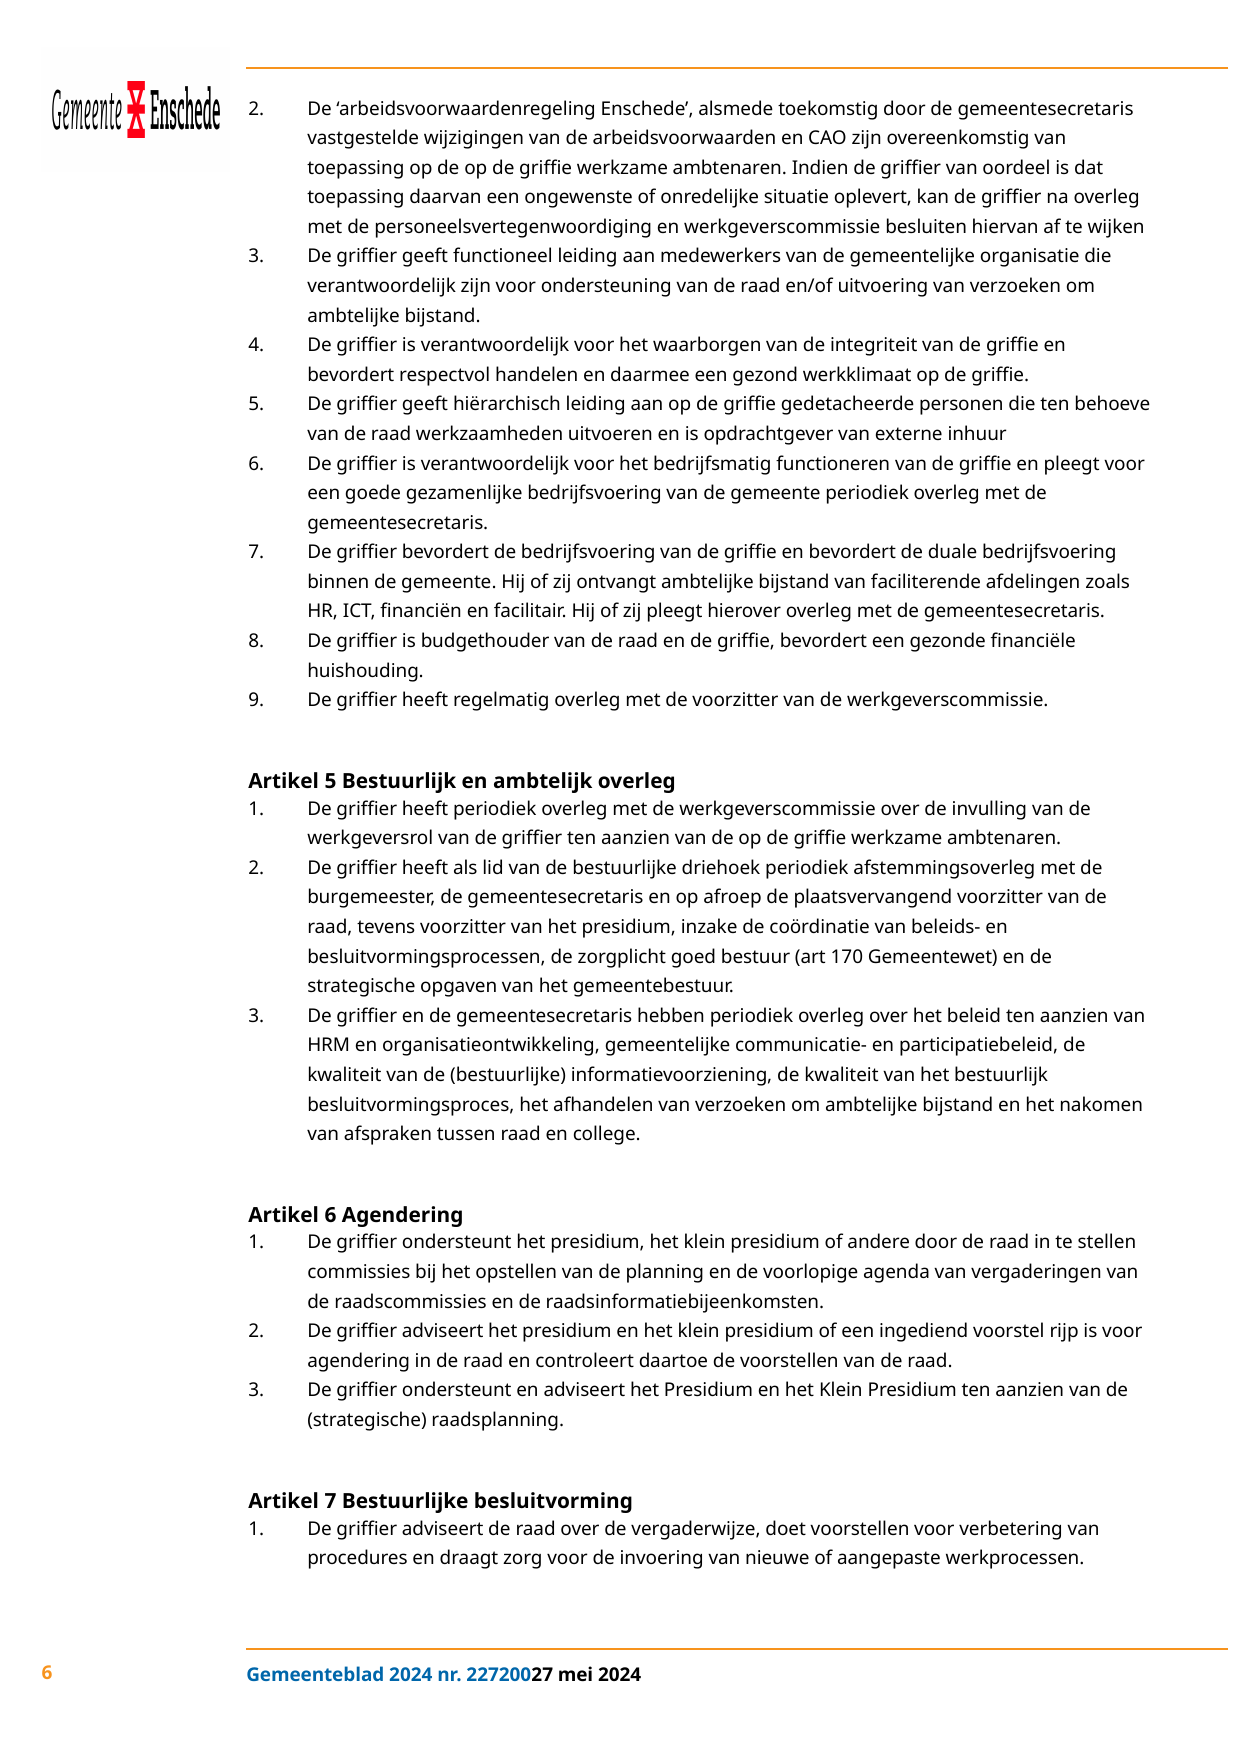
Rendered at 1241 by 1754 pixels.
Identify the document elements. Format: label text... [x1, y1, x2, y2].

text Artikel 5 Bestuurlijk en ambtelijk overleg [248, 766, 1152, 795]
picture [41, 47, 231, 172]
text Artikel 6 Agendering [248, 1200, 1152, 1229]
list De griffier is budgethouder van de raad en de griffie, bevordert een gezonde financiële huishouding. [248, 627, 1152, 683]
list De griffier is verantwoordelijk voor het bedrijfsmatig functioneren van de griffie en pleegt voor een goede gezamenlijke bedrijfsvoering van de gemeente periodiek overleg met de gemeentesecretaris. [248, 450, 1152, 535]
list De griffier bevordert de bedrijfsvoering van de griffie en bevordert de duale bedrijfsvoering binnen de gemeente. Hij of zij ontvangt ambtelijke bijstand van faciliterende afdelingen zoals HR, ICT, financiën en facilitair. Hij of zij pleegt hierover overleg met de gemeentesecretaris. [248, 538, 1152, 623]
list De griffier adviseert het presidium en het klein presidium of een ingediend voorstel rijp is voor agendering in de raad en controleert daartoe de voorstellen van de raad. [248, 1317, 1152, 1373]
text Artikel 7 Bestuurlijke besluitvorming [248, 1486, 1152, 1515]
list De griffier adviseert de raad over de vergaderwijze, doet voorstellen voor verbetering van procedures en draagt zorg voor de invoering van nieuwe of aangepaste werkprocessen. [248, 1515, 1152, 1570]
list De griffier ondersteunt en adviseert het Presidium en het Klein Presidium ten aanzien van de (strategische) raadsplanning. [248, 1377, 1152, 1432]
list De griffier heeft regelmatig overleg met de voorzitter van de werkgeverscommissie. [248, 686, 1152, 712]
list De griffier ondersteunt het presidium, het klein presidium of andere door de raad in te stellen commissies bij het opstellen van de planning en de voorlopige agenda van vergaderingen van de raadscommissies en de raadsinformatiebijeenkomsten. [248, 1229, 1152, 1314]
list De griffier is verantwoordelijk voor het waarborgen van de integriteit van de griffie en bevordert respectvol handelen en daarmee een gezond werkklimaat op de griffie. [248, 331, 1152, 387]
list De griffier heeft als lid van de bestuurlijke driehoek periodiek afstemmingsoverleg met de burgemeester, de gemeentesecretaris en op afroep de plaatsvervangend voorzitter van de raad, tevens voorzitter van het presidium, inzake de coördinatie van beleids- en besluitvormingsprocessen, de zorgplicht goed bestuur (art 170 Gemeentewet) en de strategische opgaven van het gemeentebestuur. [248, 854, 1152, 998]
list De griffier geeft functioneel leiding aan medewerkers van de gemeentelijke organisatie die verantwoordelijk zijn voor ondersteuning van de raad en/of uitvoering van verzoeken om ambtelijke bijstand. [248, 243, 1152, 328]
list De griffier geeft hiërarchisch leiding aan op de griffie gedetacheerde personen die ten behoeve van de raad werkzaamheden uitvoeren en is opdrachtgever van externe inhuur [248, 391, 1152, 446]
list De griffier heeft periodiek overleg met de werkgeverscommissie over de invulling van de werkgeversrol van de griffier ten aanzien van de op de griffie werkzame ambtenaren. [248, 795, 1152, 850]
list De griffier en de gemeentesecretaris hebben periodiek overleg over het beleid ten aanzien van HRM en organisatieontwikkeling, gemeentelijke communicatie- en participatiebeleid, de kwaliteit van de (bestuurlijke) informatievoorziening, de kwaliteit van het bestuurlijk besluitvormingsproces, het afhandelen van verzoeken om ambtelijke bijstand en het nakomen van afspraken tussen raad en college. [248, 1002, 1152, 1146]
list De ‘arbeidsvoorwaardenregeling Enschede’, alsmede toekomstig door de gemeentesecretaris vastgestelde wijzigingen van de arbeidsvoorwaarden en CAO zijn overeenkomstig van toepassing op de op de griffie werkzame ambtenaren. Indien de griffier van oordeel is dat toepassing daarvan een ongewenste of onredelijke situatie oplevert, kan de griffier na overleg met de personeelsvertegenwoordiging en werkgeverscommissie besluiten hiervan af te wijken [248, 95, 1152, 239]
